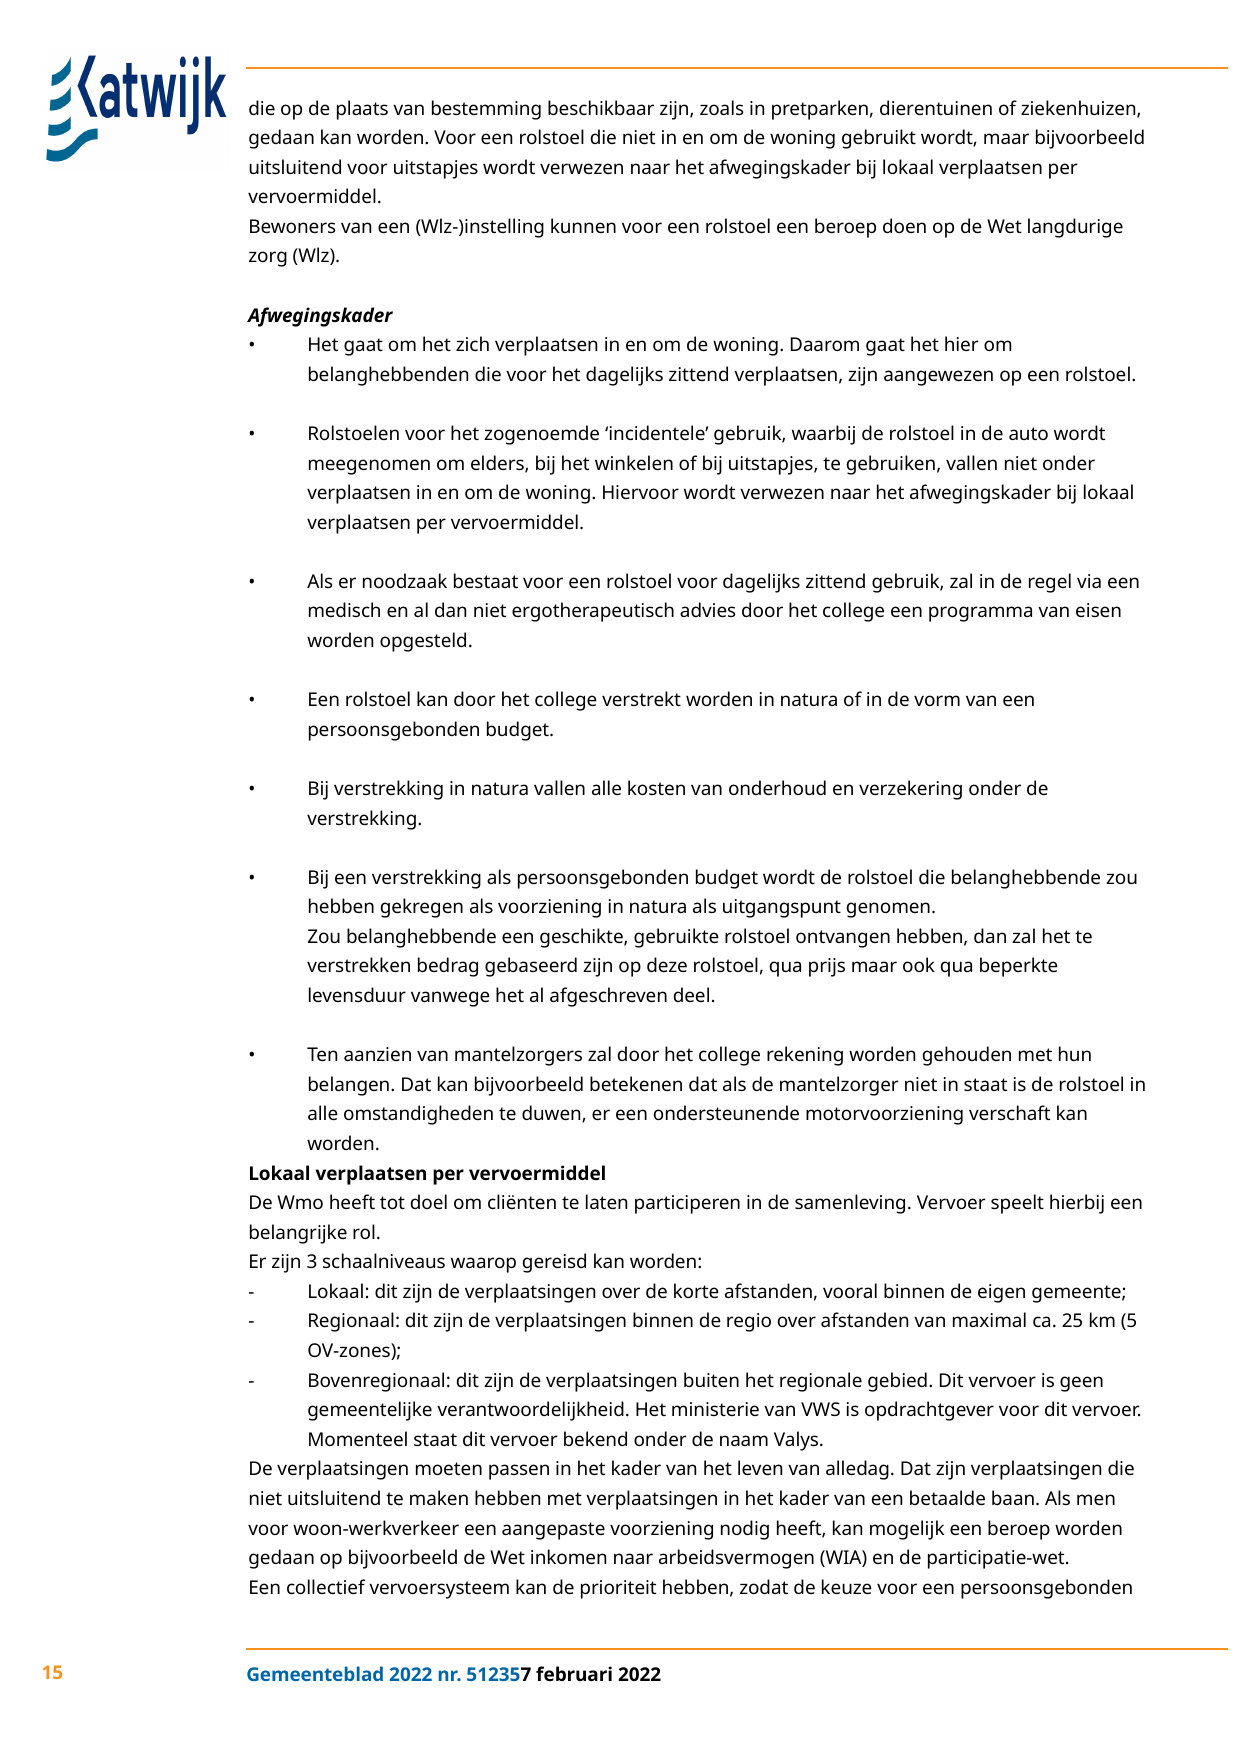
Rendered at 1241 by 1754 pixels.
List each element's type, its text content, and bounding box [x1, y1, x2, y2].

list Rolstoelen voor het zogenoemde ‘incidentele’ gebruik, waarbij de rolstoel in de auto wordt meegenomen om elders, bij het winkelen of bij uitstapjes, te gebruiken, vallen niet onder verplaatsen in en om de woning. Hiervoor wordt verwezen naar het afwegingskader bij lokaal verplaatsen per vervoermiddel. [248, 420, 1152, 535]
list Een rolstoel kan door het college verstrekt worden in natura of in de vorm van een persoonsgebonden budget. [248, 686, 1152, 742]
text Er zijn 3 schaalniveaus waarop gereisd kan worden: [248, 1248, 1152, 1274]
text Een collectief vervoersysteem kan de prioriteit hebben, zodat de keuze voor een persoonsgebonden [248, 1574, 1152, 1600]
list Als er noodzaak bestaat voor een rolstoel voor dagelijks zittend gebruik, zal in de regel via een medisch en al dan niet ergotherapeutisch advies door het college een programma van eisen worden opgesteld. [248, 568, 1152, 653]
text Afwegingskader [248, 302, 1152, 328]
list Bij verstrekking in natura vallen alle kosten van onderhoud en verzekering onder de verstrekking. [248, 775, 1152, 831]
list Zou belanghebbende een geschikte, gebruikte rolstoel ontvangen hebben, dan zal het te verstrekken bedrag gebaseerd zijn op deze rolstoel, qua prijs maar ook qua beperkte levensduur vanwege het al afgeschreven deel. [248, 923, 1152, 1008]
list Bij een verstrekking als persoonsgebonden budget wordt de rolstoel die belanghebbende zou hebben gekregen als voorziening in natura als uitgangspunt genomen. [248, 864, 1152, 919]
text Bewoners van een (Wlz-)instelling kunnen voor een rolstoel een beroep doen op de Wet langdurige zorg (Wlz). [248, 213, 1152, 268]
text De Wmo heeft tot doel om cliënten te laten participeren in de samenleving. Vervoer speelt hierbij een belangrijke rol. [248, 1189, 1152, 1245]
list Het gaat om het zich verplaatsen in en om de woning. Daarom gaat het hier om belanghebbenden die voor het dagelijks zittend verplaatsen, zijn aangewezen op een rolstoel. [248, 331, 1152, 387]
list Bovenregionaal: dit zijn de verplaatsingen buiten het regionale gebied. Dit vervoer is geen gemeentelijke verantwoordelijkheid. Het ministerie van VWS is opdrachtgever voor dit vervoer. Momenteel staat dit vervoer bekend onder de naam Valys. [248, 1367, 1152, 1452]
text die op de plaats van bestemming beschikbaar zijn, zoals in pretparken, dierentuinen of ziekenhuizen, gedaan kan worden. Voor een rolstoel die niet in en om de woning gebruikt wordt, maar bijvoorbeeld uitsluitend voor uitstapjes wordt verwezen naar het afwegingskader bij lokaal verplaatsen per vervoermiddel. [248, 95, 1152, 209]
list Ten aanzien van mantelzorgers zal door het college rekening worden gehouden met hun belangen. Dat kan bijvoorbeeld betekenen dat als de mantelzorger niet in staat is de rolstoel in alle omstandigheden te duwen, er een ondersteunende motorvoorziening verschaft kan worden. [248, 1041, 1152, 1156]
text De verplaatsingen moeten passen in het kader van het leven van alledag. Dat zijn verplaatsingen die niet uitsluitend te maken hebben met verplaatsingen in het kader van een betaalde baan. Als men voor woon-werkverkeer een aangepaste voorziening nodig heeft, kan mogelijk een beroep worden gedaan op bijvoorbeeld de Wet inkomen naar arbeidsvermogen (WIA) en de participatie-wet. [248, 1456, 1152, 1570]
list Regionaal: dit zijn de verplaatsingen binnen de regio over afstanden van maximal ca. 25 km (5 OV-zones); [248, 1308, 1152, 1363]
text Lokaal verplaatsen per vervoermiddel [248, 1160, 1152, 1186]
picture [41, 47, 231, 172]
list Lokaal: dit zijn de verplaatsingen over de korte afstanden, vooral binnen de eigen gemeente; [248, 1278, 1152, 1304]
